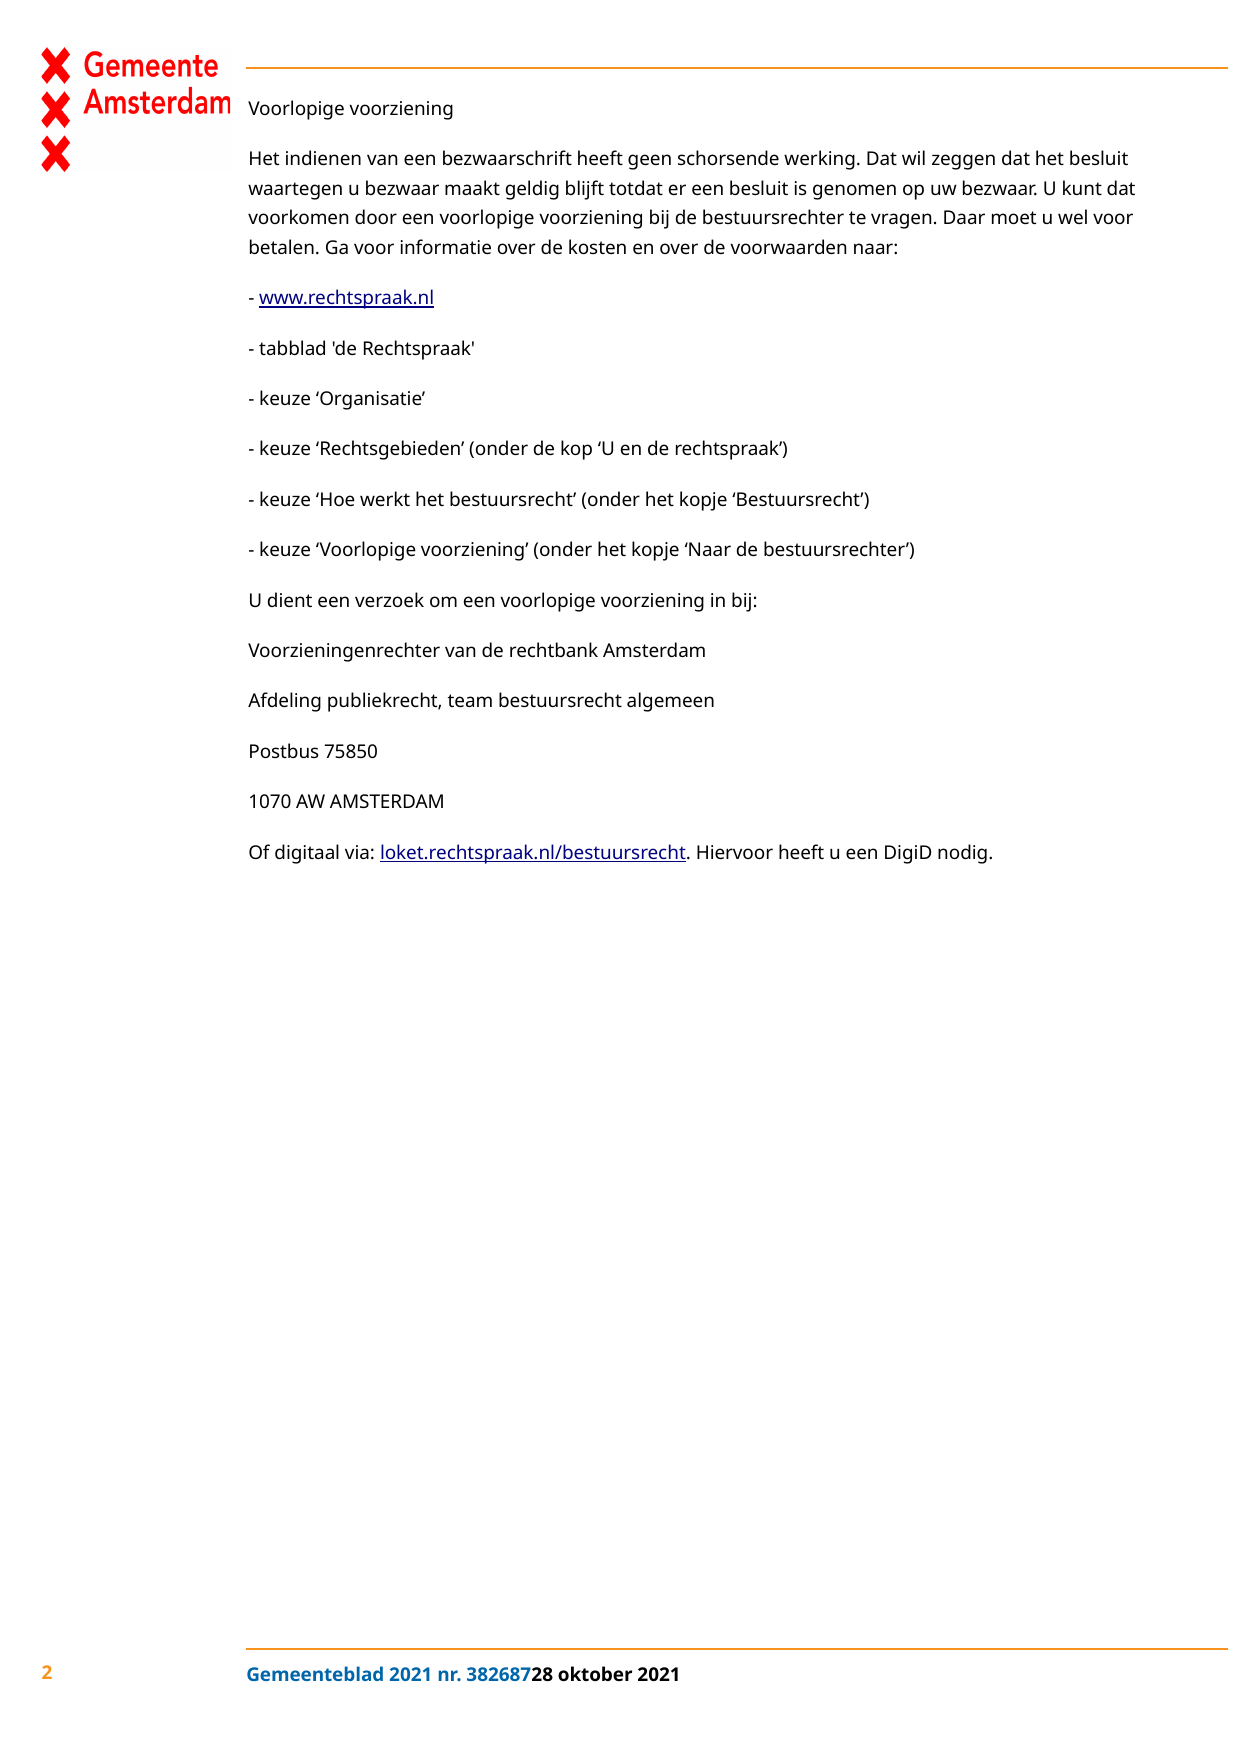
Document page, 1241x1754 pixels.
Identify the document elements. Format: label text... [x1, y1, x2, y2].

text - keuze ‘Hoe werkt het bestuursrecht’ (onder het kopje ‘Bestuursrecht’) [248, 486, 1152, 512]
text Voorlopige voorziening [248, 95, 1152, 121]
text - keuze ‘Rechtsgebieden’ (onder de kop ‘U en de rechtspraak’) [248, 436, 1152, 461]
text Het indienen van een bezwaarschrift heeft geen schorsende werking. Dat wil zeggen dat het besluit waartegen u bezwaar maakt geldig blijft totdat er een besluit is genomen op uw bezwaar. U kunt dat voorkomen door een voorlopige voorziening bij de bestuursrechter te vragen. Daar moet u wel voor betalen. Ga voor informatie over de kosten en over de voorwaarden naar: [248, 145, 1152, 260]
text Afdeling publiekrecht, team bestuursrecht algemeen [248, 688, 1152, 713]
text - keuze ‘Organisatie’ [248, 385, 1152, 411]
text Of digitaal via: loket.rechtspraak.nl/bestuursrecht. Hiervoor heeft u een DigiD nodig. [248, 839, 1152, 865]
text - www.rechtspraak.nl [248, 284, 1152, 310]
text U dient een verzoek om een voorlopige voorziening in bij: [248, 587, 1152, 613]
text - tabblad 'de Rechtspraak' [248, 335, 1152, 361]
text Postbus 75850 [248, 738, 1152, 764]
picture [41, 47, 231, 172]
text Voorzieningenrechter van de rechtbank Amsterdam [248, 637, 1152, 663]
text 1070 AW AMSTERDAM [248, 788, 1152, 814]
text - keuze ‘Voorlopige voorziening’ (onder het kopje ‘Naar de bestuursrechter’) [248, 536, 1152, 562]
